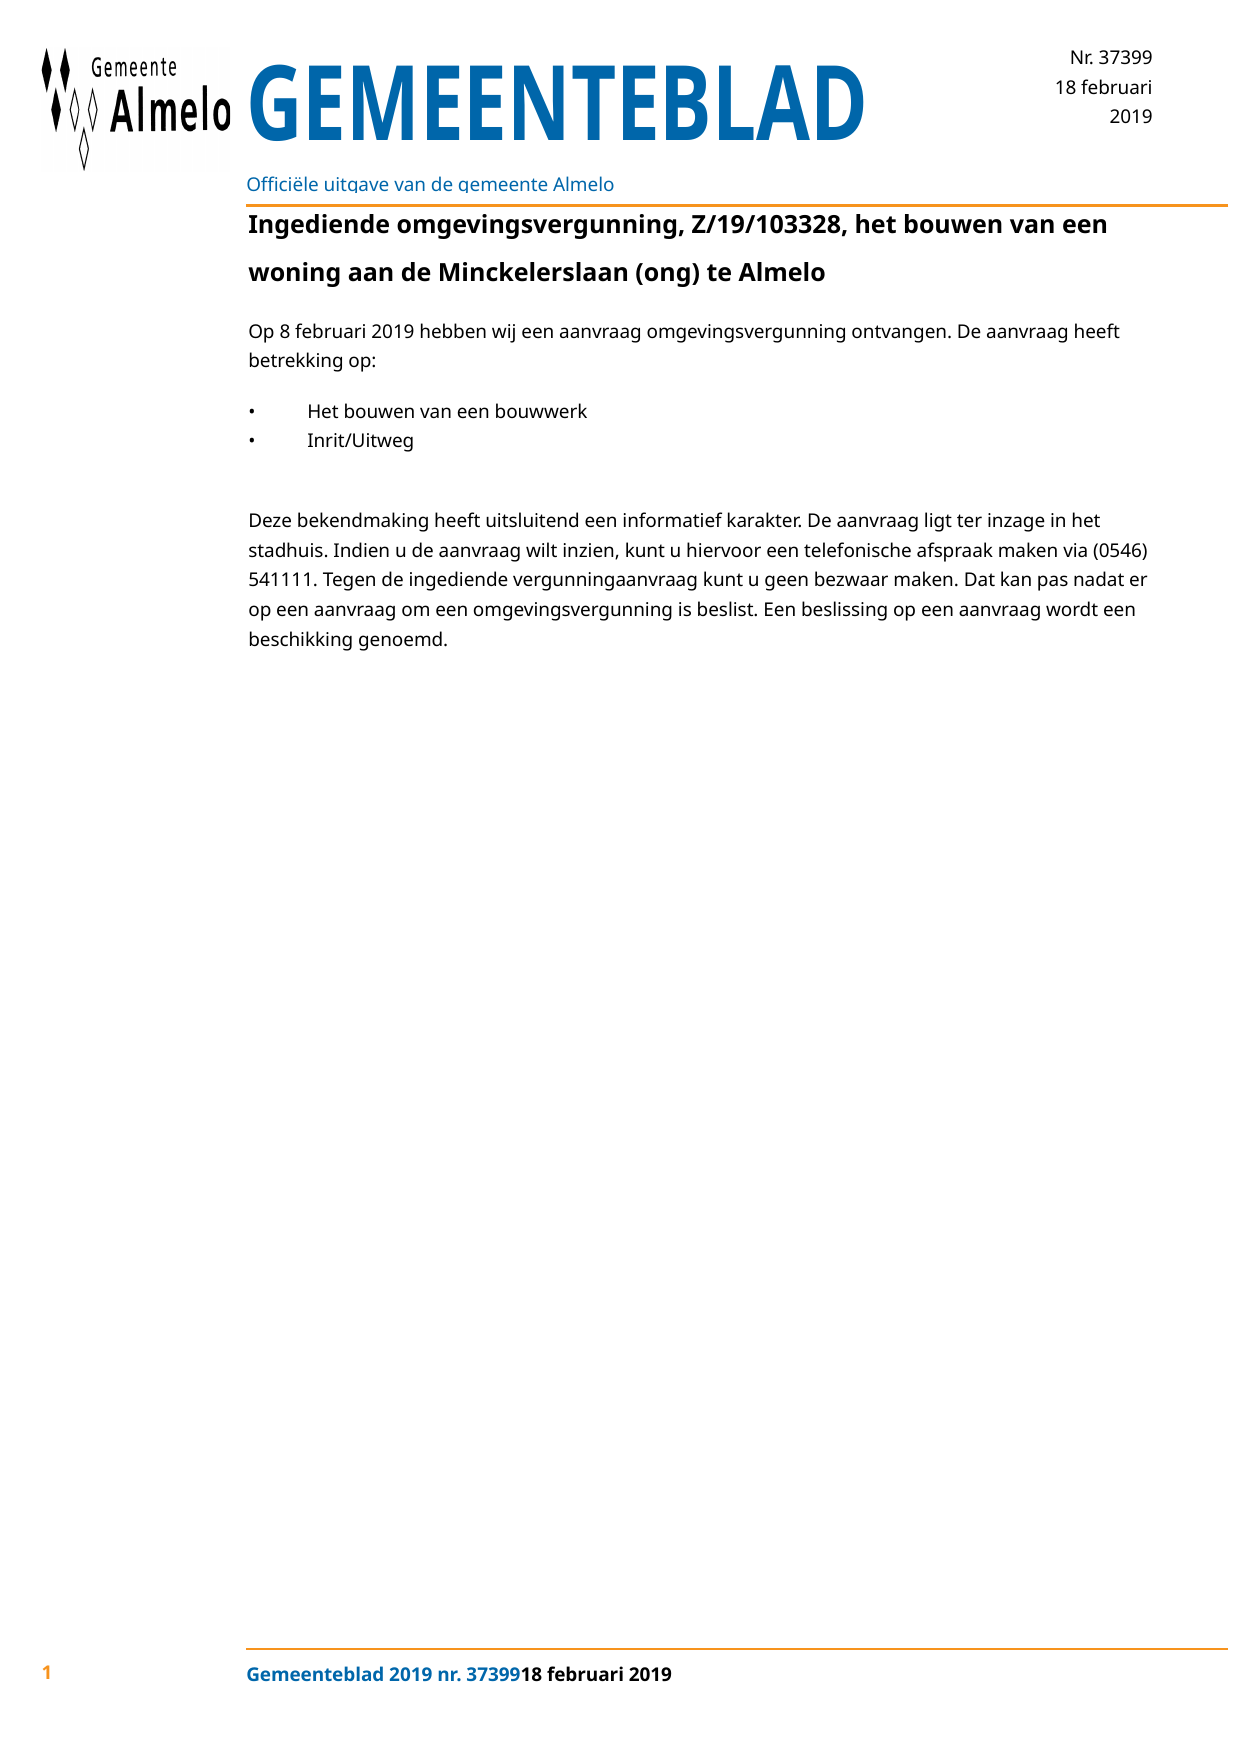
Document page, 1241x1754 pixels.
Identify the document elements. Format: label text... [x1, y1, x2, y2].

list Inrit/Uitweg [248, 427, 1152, 453]
list Het bouwen van een bouwwerk [248, 398, 1152, 424]
text Ingediende omgevingsvergunning, Z/19/103328, het bouwen van een woning aan de Minckelerslaan (ong) te Almelo [248, 207, 1152, 288]
text Op 8 februari 2019 hebben wij een aanvraag omgevingsvergunning ontvangen. De aanvraag heeft betrekking op: [248, 318, 1152, 373]
text Deze bekendmaking heeft uitsluitend een informatief karakter. De aanvraag ligt ter inzage in het stadhuis. Indien u de aanvraag wilt inzien, kunt u hiervoor een telefonische afspraak maken via (0546) 541111. Tegen de ingediende vergunningaanvraag kunt u geen bezwaar maken. Dat kan pas nadat er op een aanvraag om een omgevingsvergunning is beslist. Een beslissing op een aanvraag wordt een beschikking genoemd. [248, 507, 1152, 652]
picture [41, 47, 231, 172]
